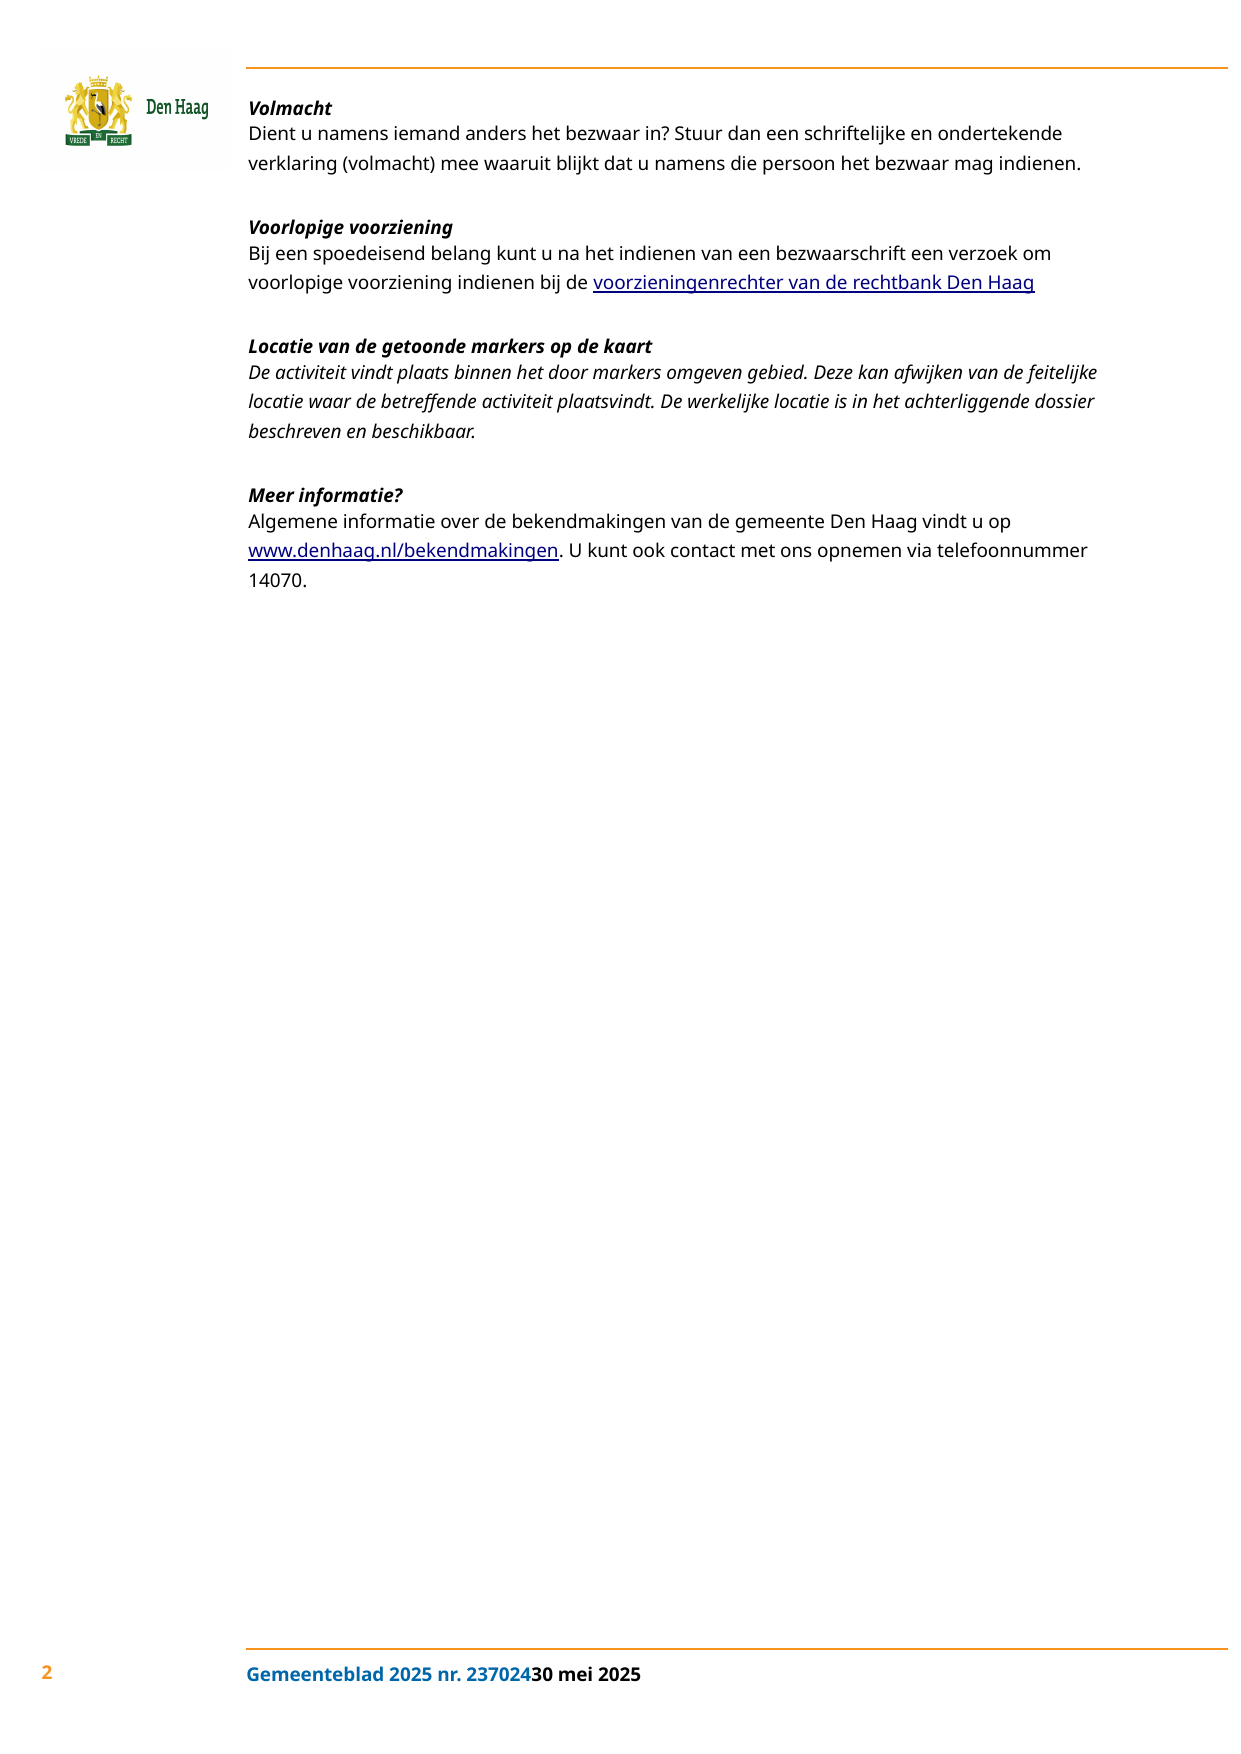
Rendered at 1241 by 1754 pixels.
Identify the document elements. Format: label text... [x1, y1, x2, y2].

text Dient u namens iemand anders het bezwaar in? Stuur dan een schriftelijke en ondertekende verklaring (volmacht) mee waaruit blijkt dat u namens die persoon het bezwaar mag indienen. [248, 121, 1152, 176]
text De activiteit vindt plaats binnen het door markers omgeven gebied. Deze kan afwijken van de feitelijke locatie waar de betreffende activiteit plaatsvindt. De werkelijke locatie is in het achterliggende dossier beschreven en beschikbaar. [248, 359, 1152, 444]
picture [41, 47, 231, 172]
text Locatie van de getoonde markers op de kaart [248, 333, 1152, 359]
text Algemene informatie over de bekendmakingen van de gemeente Den Haag vindt u op www.denhaag.nl/bekendmakingen. U kunt ook contact met ons opnemen via telefoonnummer 14070. [248, 508, 1152, 593]
text Voorlopige voorziening [248, 214, 1152, 240]
text Bij een spoedeisend belang kunt u na het indienen van een bezwaarschrift een verzoek om voorlopige voorziening indienen bij de voorzieningenrechter van de rechtbank Den Haag [248, 240, 1152, 295]
text Meer informatie? [248, 482, 1152, 508]
text Volmacht [248, 95, 1152, 121]
